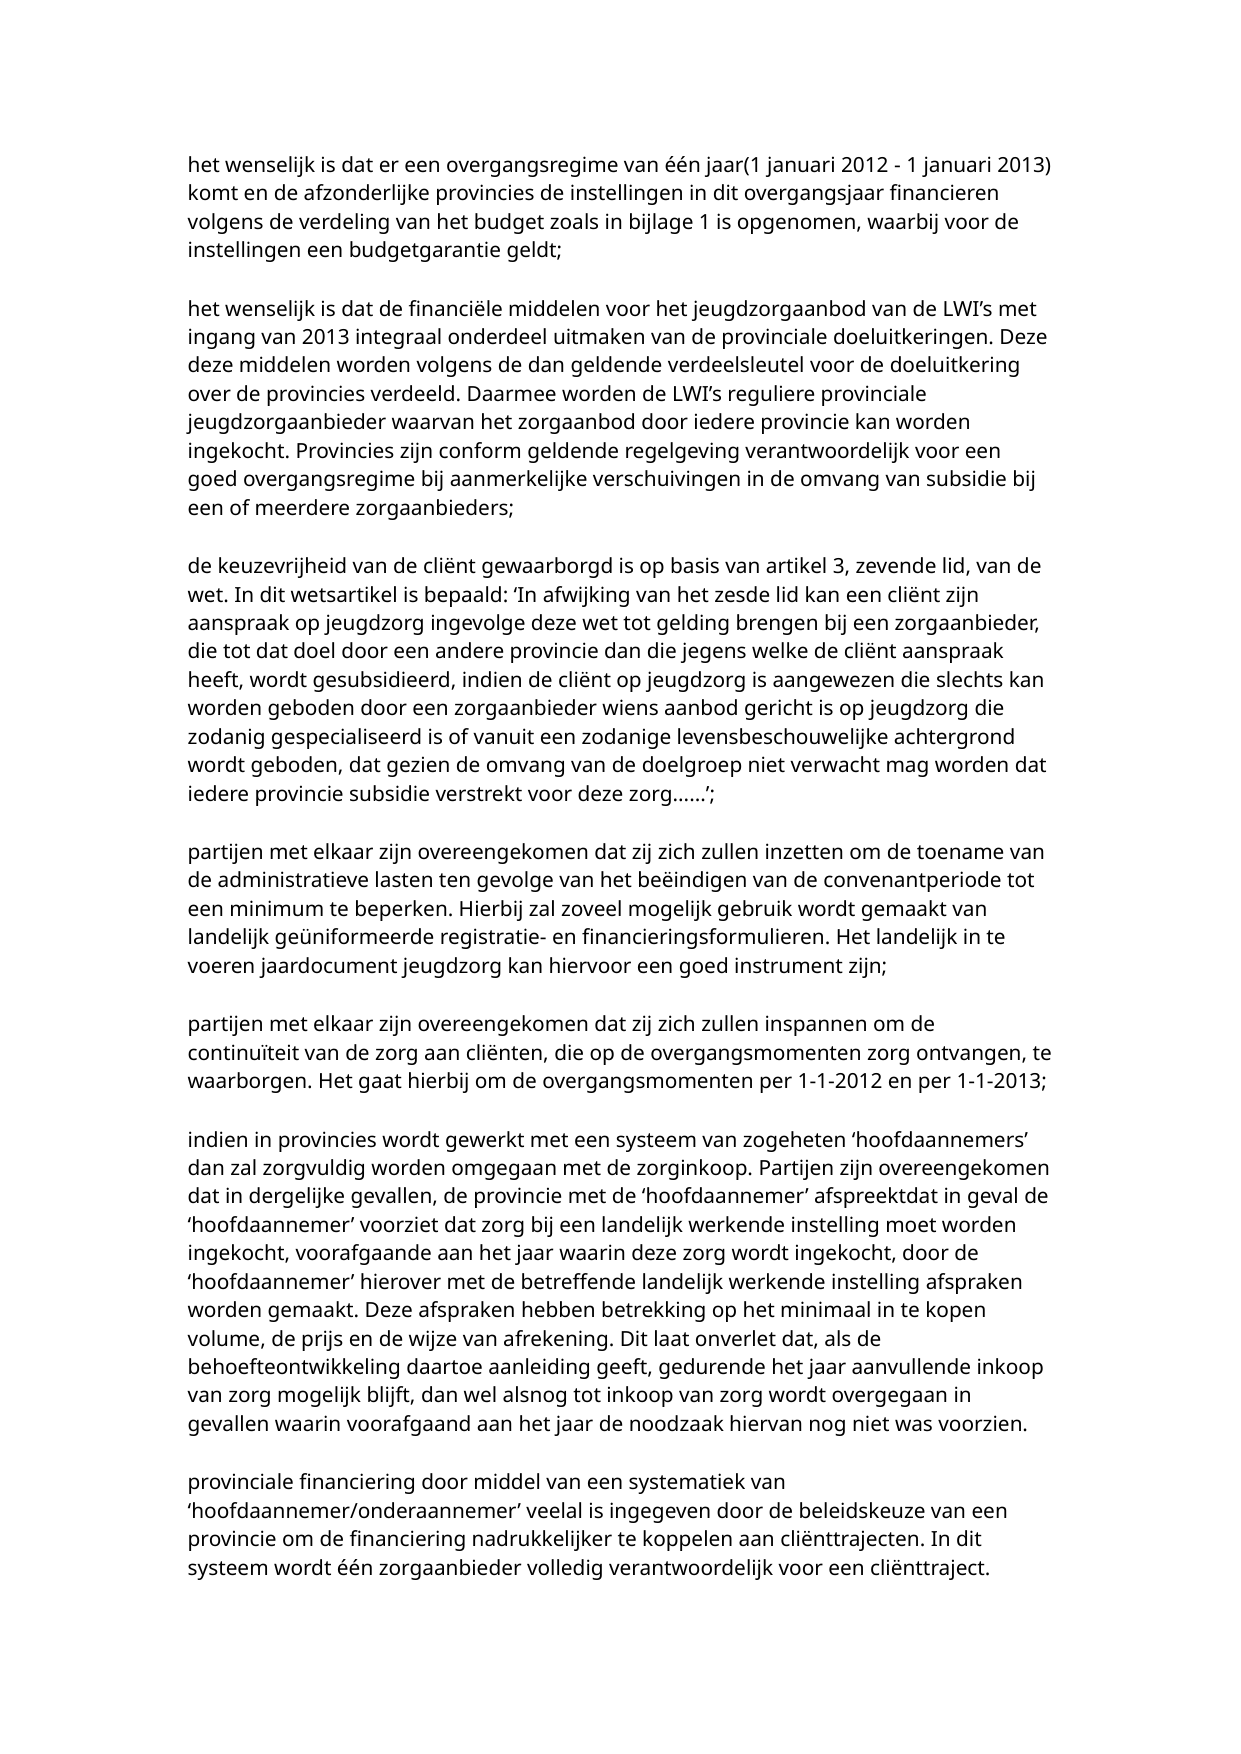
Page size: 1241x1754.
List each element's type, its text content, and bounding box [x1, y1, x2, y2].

text partijen met elkaar zijn overeengekomen dat zij zich zullen inspannen om de continuïteit van de zorg aan cliënten, die op de overgangsmomenten zorg ontvangen, te waarborgen. Het gaat hierbij om de overgangsmomenten per 1-1-2012 en per 1-1-2013; [187, 1009, 1053, 1095]
text de keuzevrijheid van de cliënt gewaarborgd is op basis van artikel 3, zevende lid, van de wet. In dit wetsartikel is bepaald: ‘In afwijking van het zesde lid kan een cliënt zijn aanspraak op jeugdzorg ingevolge deze wet tot gelding brengen bij een zorgaanbieder, die tot dat doel door een andere provincie dan die jegens welke de cliënt aanspraak heeft, wordt gesubsidieerd, indien de cliënt op jeugdzorg is aangewezen die slechts kan worden geboden door een zorgaanbieder wiens aanbod gericht is op jeugdzorg die zodanig gespecialiseerd is of vanuit een zodanige levensbeschouwelijke achtergrond wordt geboden, dat gezien de omvang van de doelgroep niet verwacht mag worden dat iedere provincie subsidie verstrekt voor deze zorg......’; [187, 551, 1053, 807]
text het wenselijk is dat er een overgangsregime van één jaar(1 januari 2012 - 1 januari 2013) komt en de afzonderlijke provincies de instellingen in dit overgangsjaar financieren volgens de verdeling van het budget zoals in bijlage 1 is opgenomen, waarbij voor de instellingen een budgetgarantie geldt; [187, 150, 1053, 264]
text partijen met elkaar zijn overeengekomen dat zij zich zullen inzetten om de toename van de administratieve lasten ten gevolge van het beëindigen van de convenantperiode tot een minimum te beperken. Hierbij zal zoveel mogelijk gebruik wordt gemaakt van landelijk geüniformeerde registratie- en financieringsformulieren. Het landelijk in te voeren jaardocument jeugdzorg kan hiervoor een goed instrument zijn; [187, 837, 1053, 979]
text provinciale financiering door middel van een systematiek van ‘hoofdaannemer/onderaannemer’ veelal is ingegeven door de beleidskeuze van een provincie om de financiering nadrukkelijker te koppelen aan cliënttrajecten. In dit systeem wordt één zorgaanbieder volledig verantwoordelijk voor een cliënttraject. [187, 1467, 1053, 1581]
text indien in provincies wordt gewerkt met een systeem van zogeheten ‘hoofdaannemers’ dan zal zorgvuldig worden omgegaan met de zorginkoop. Partijen zijn overeengekomen dat in dergelijke gevallen, de provincie met de ‘hoofdaannemer’ afspreektdat in geval de ‘hoofdaannemer’ voorziet dat zorg bij een landelijk werkende instelling moet worden ingekocht, voorafgaande aan het jaar waarin deze zorg wordt ingekocht, door de ‘hoofdaannemer’ hierover met de betreffende landelijk werkende instelling afspraken worden gemaakt. Deze afspraken hebben betrekking op het minimaal in te kopen volume, de prijs en de wijze van afrekening. Dit laat onverlet dat, als de behoefteontwikkeling daartoe aanleiding geeft, gedurende het jaar aanvullende inkoop van zorg mogelijk blijft, dan wel alsnog tot inkoop van zorg wordt overgegaan in gevallen waarin voorafgaand aan het jaar de noodzaak hiervan nog niet was voorzien. [187, 1125, 1053, 1437]
text het wenselijk is dat de financiële middelen voor het jeugdzorgaanbod van de LWI’s met ingang van 2013 integraal onderdeel uitmaken van de provinciale doeluitkeringen. Deze deze middelen worden volgens de dan geldende verdeelsleutel voor de doeluitkering over de provincies verdeeld. Daarmee worden de LWI’s reguliere provinciale jeugdzorgaanbieder waarvan het zorgaanbod door iedere provincie kan worden ingekocht. Provincies zijn conform geldende regelgeving verantwoordelijk voor een goed overgangsregime bij aanmerkelijke verschuivingen in de omvang van subsidie bij een of meerdere zorgaanbieders; [187, 294, 1053, 521]
